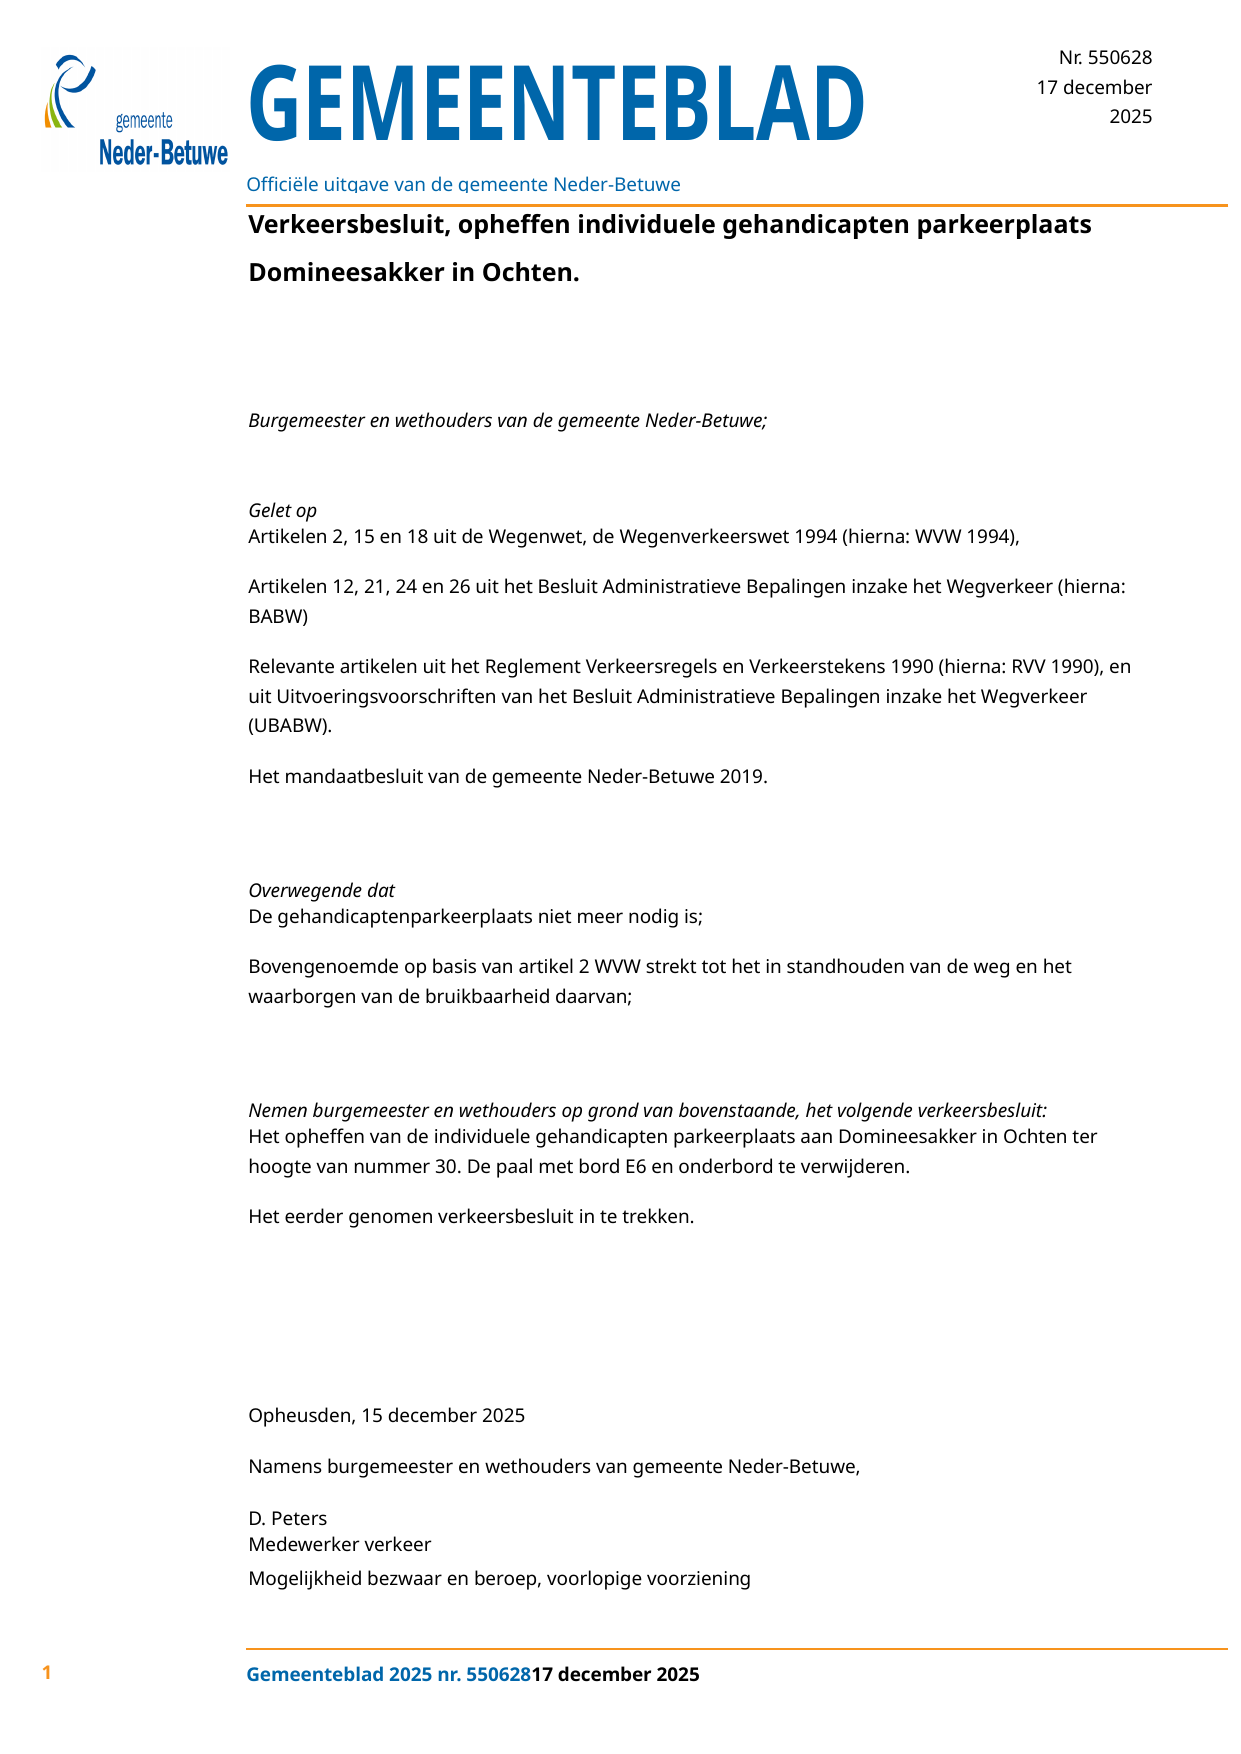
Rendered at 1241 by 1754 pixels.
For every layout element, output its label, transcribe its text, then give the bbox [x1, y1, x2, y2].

text Namens burgemeester en wethouders van gemeente Neder-Betuwe, [248, 1454, 1152, 1479]
text Het mandaatbesluit van de gemeente Neder-Betuwe 2019. [248, 763, 1152, 789]
text Bovengenoemde op basis van artikel 2 WVW strekt tot het in standhouden van de weg en het waarborgen van de bruikbaarheid daarvan; [248, 953, 1152, 1009]
text Medewerker verkeer [248, 1531, 1152, 1557]
text Gelet op [248, 497, 1152, 523]
text D. Peters [248, 1505, 1152, 1531]
text Opheusden, 15 december 2025 [248, 1402, 1152, 1428]
text Het eerder genomen verkeersbesluit in te trekken. [248, 1203, 1152, 1229]
text Het opheffen van de individuele gehandicapten parkeerplaats aan Domineesakker in Ochten ter hoogte van nummer 30. De paal met bord E6 en onderbord te verwijderen. [248, 1123, 1152, 1178]
text Nemen burgemeester en wethouders op grond van bovenstaande, het volgende verkeersbesluit: [248, 1097, 1152, 1123]
text Artikelen 12, 21, 24 en 26 uit het Besluit Administratieve Bepalingen inzake het Wegverkeer (hierna: BABW) [248, 573, 1152, 629]
text Relevante artikelen uit het Reglement Verkeersregels en Verkeerstekens 1990 (hierna: RVV 1990), en uit Uitvoeringsvoorschriften van het Besluit Administratieve Bepalingen inzake het Wegverkeer (UBABW). [248, 653, 1152, 738]
text Artikelen 2, 15 en 18 uit de Wegenwet, de Wegenverkeerswet 1994 (hierna: WVW 1994), [248, 523, 1152, 549]
text Verkeersbesluit, opheffen individuele gehandicapten parkeerplaats Domineesakker in Ochten. [248, 207, 1152, 288]
picture [41, 47, 231, 172]
text Overwegende dat [248, 877, 1152, 903]
text De gehandicaptenparkeerplaats niet meer nodig is; [248, 903, 1152, 929]
text Mogelijkheid bezwaar en beroep, voorlopige voorziening [248, 1570, 1152, 1589]
text Burgemeester en wethouders van de gemeente Neder-Betuwe; [248, 408, 1152, 433]
